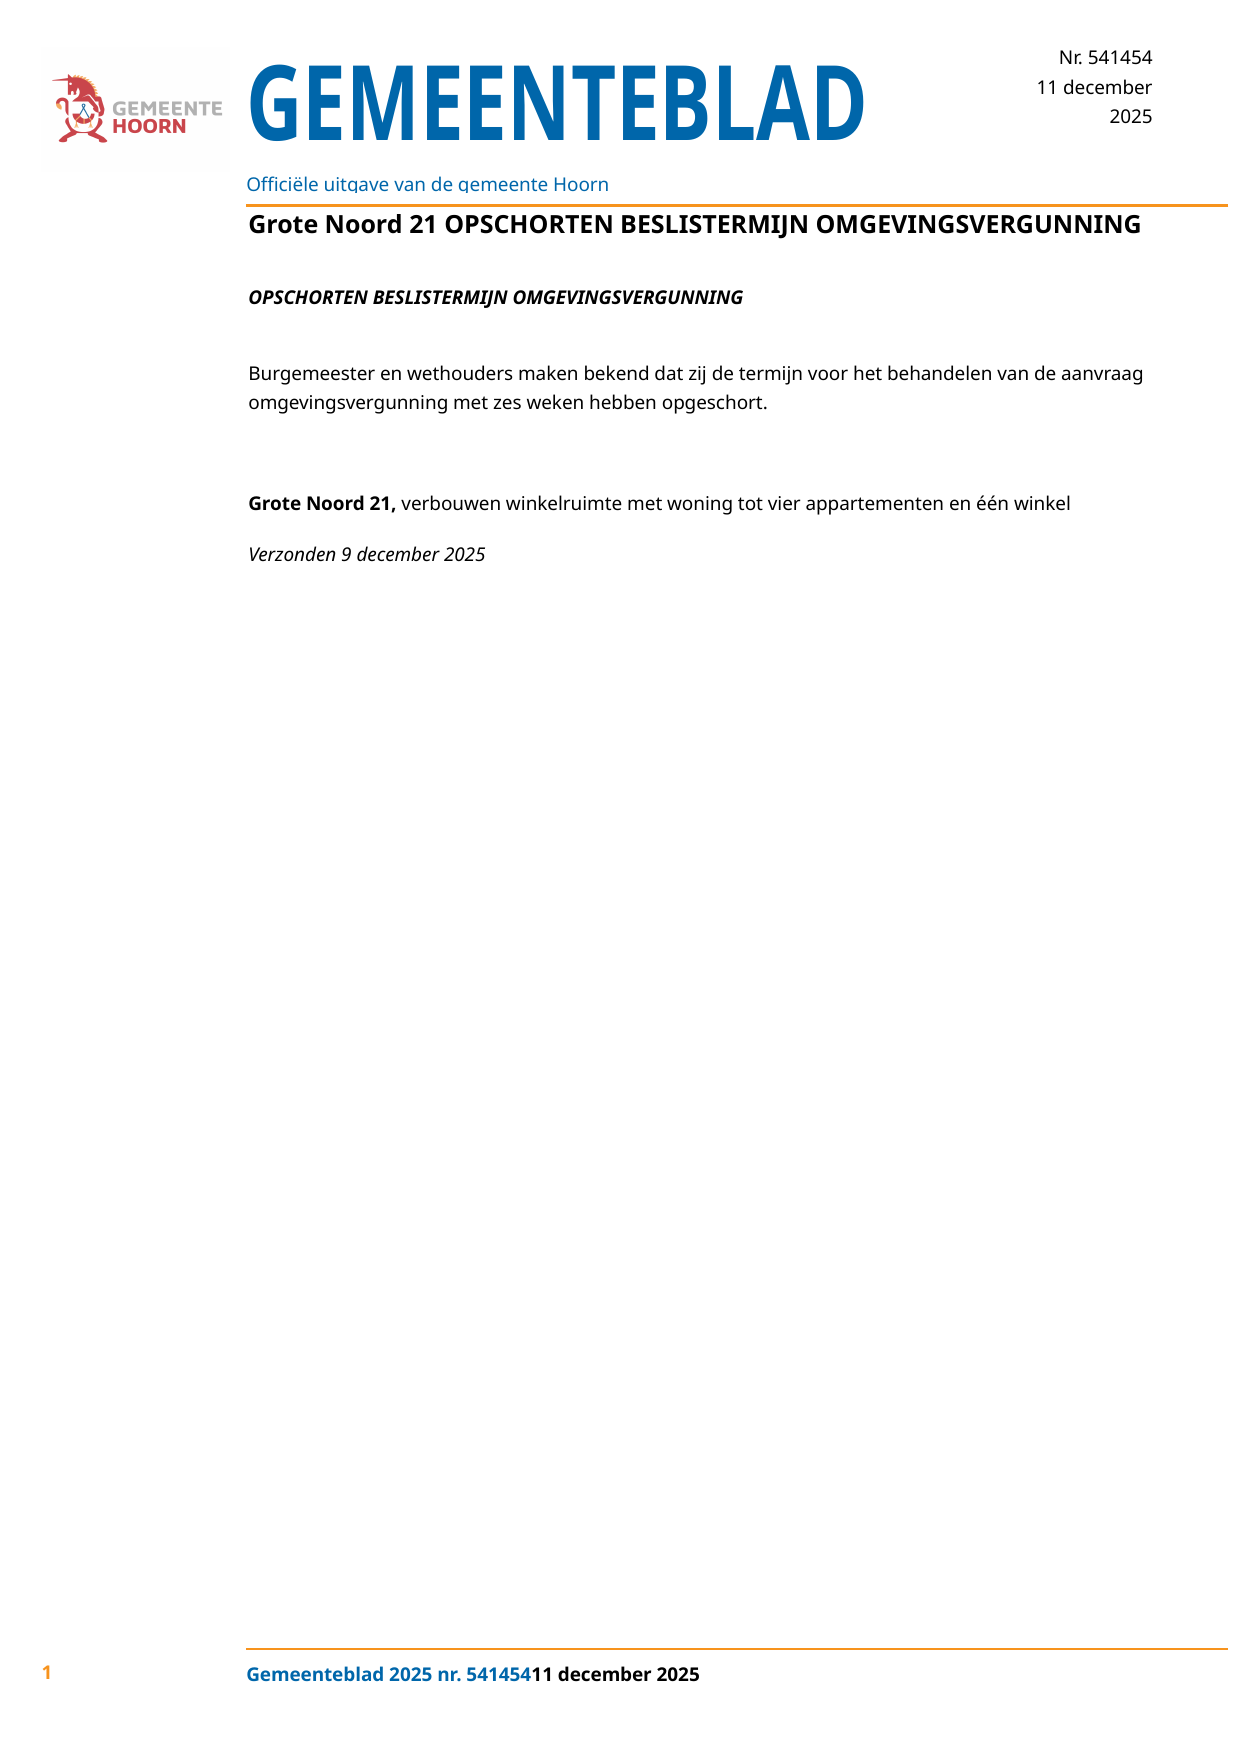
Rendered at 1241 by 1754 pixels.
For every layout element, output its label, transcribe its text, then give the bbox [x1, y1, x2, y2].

text OPSCHORTEN BESLISTERMIJN OMGEVINGSVERGUNNING [248, 284, 1152, 309]
text Grote Noord 21, verbouwen winkelruimte met woning tot vier appartementen en één winkel [248, 490, 1152, 516]
picture [41, 47, 231, 172]
text Grote Noord 21 OPSCHORTEN BESLISTERMIJN OMGEVINGSVERGUNNING [248, 207, 1152, 241]
text Verzonden 9 december 2025 [248, 541, 1152, 567]
text Burgemeester en wethouders maken bekend dat zij de termijn voor het behandelen van de aanvraag omgevingsvergunning met zes weken hebben opgeschort. [248, 360, 1152, 415]
